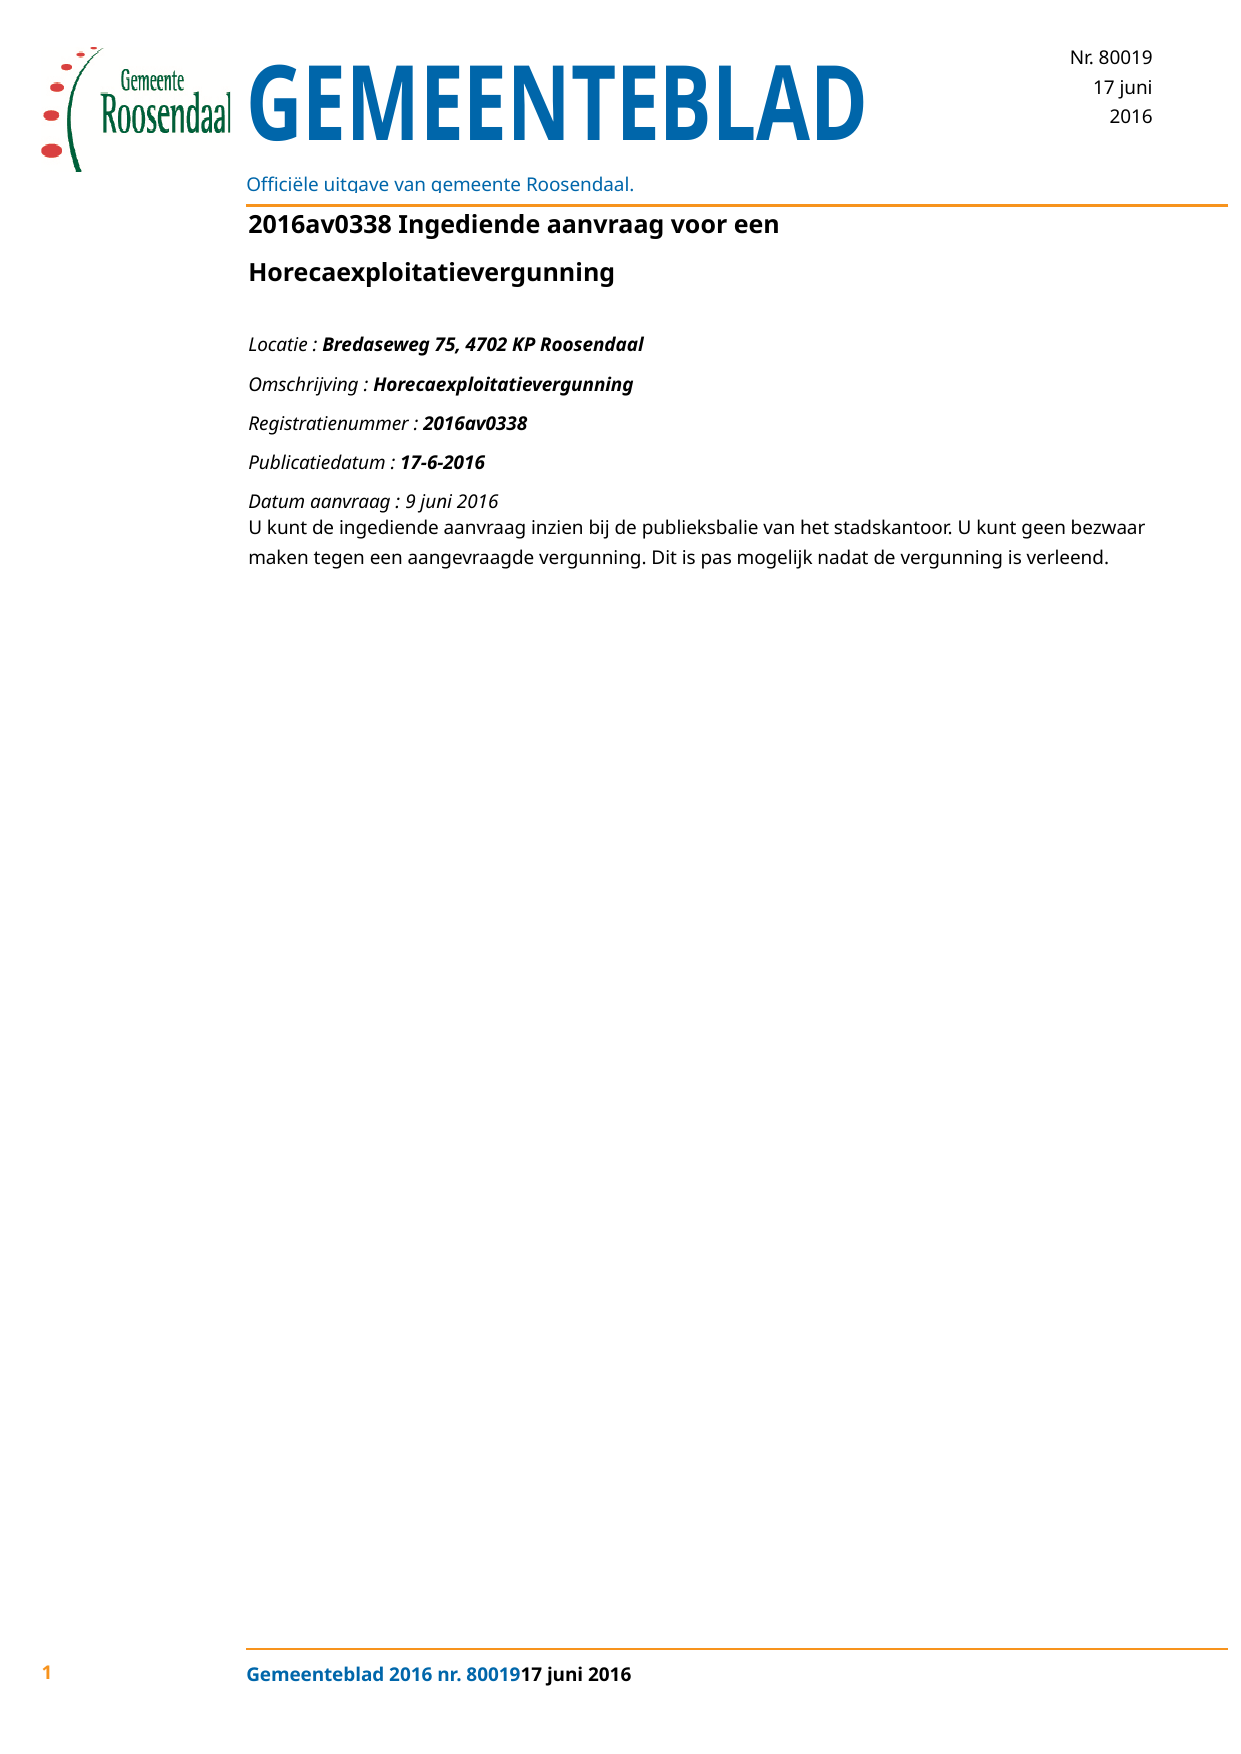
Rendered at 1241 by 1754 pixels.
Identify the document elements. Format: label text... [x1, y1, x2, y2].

picture [41, 47, 231, 172]
text Datum aanvraag : 9 juni 2016 [248, 488, 1152, 514]
text Publicatiedatum : 17-6-2016 [248, 449, 1152, 475]
text Locatie : Bredaseweg 75, 4702 KP Roosendaal [248, 331, 1152, 357]
text Omschrijving : Horecaexploitatievergunning [248, 371, 1152, 396]
text 2016av0338 Ingediende aanvraag voor een Horecaexploitatievergunning [248, 207, 1152, 288]
text Registratienummer : 2016av0338 [248, 410, 1152, 436]
text U kunt de ingediende aanvraag inzien bij de publieksbalie van het stadskantoor. U kunt geen bezwaar maken tegen een aangevraagde vergunning. Dit is pas mogelijk nadat de vergunning is verleend. [248, 514, 1152, 569]
